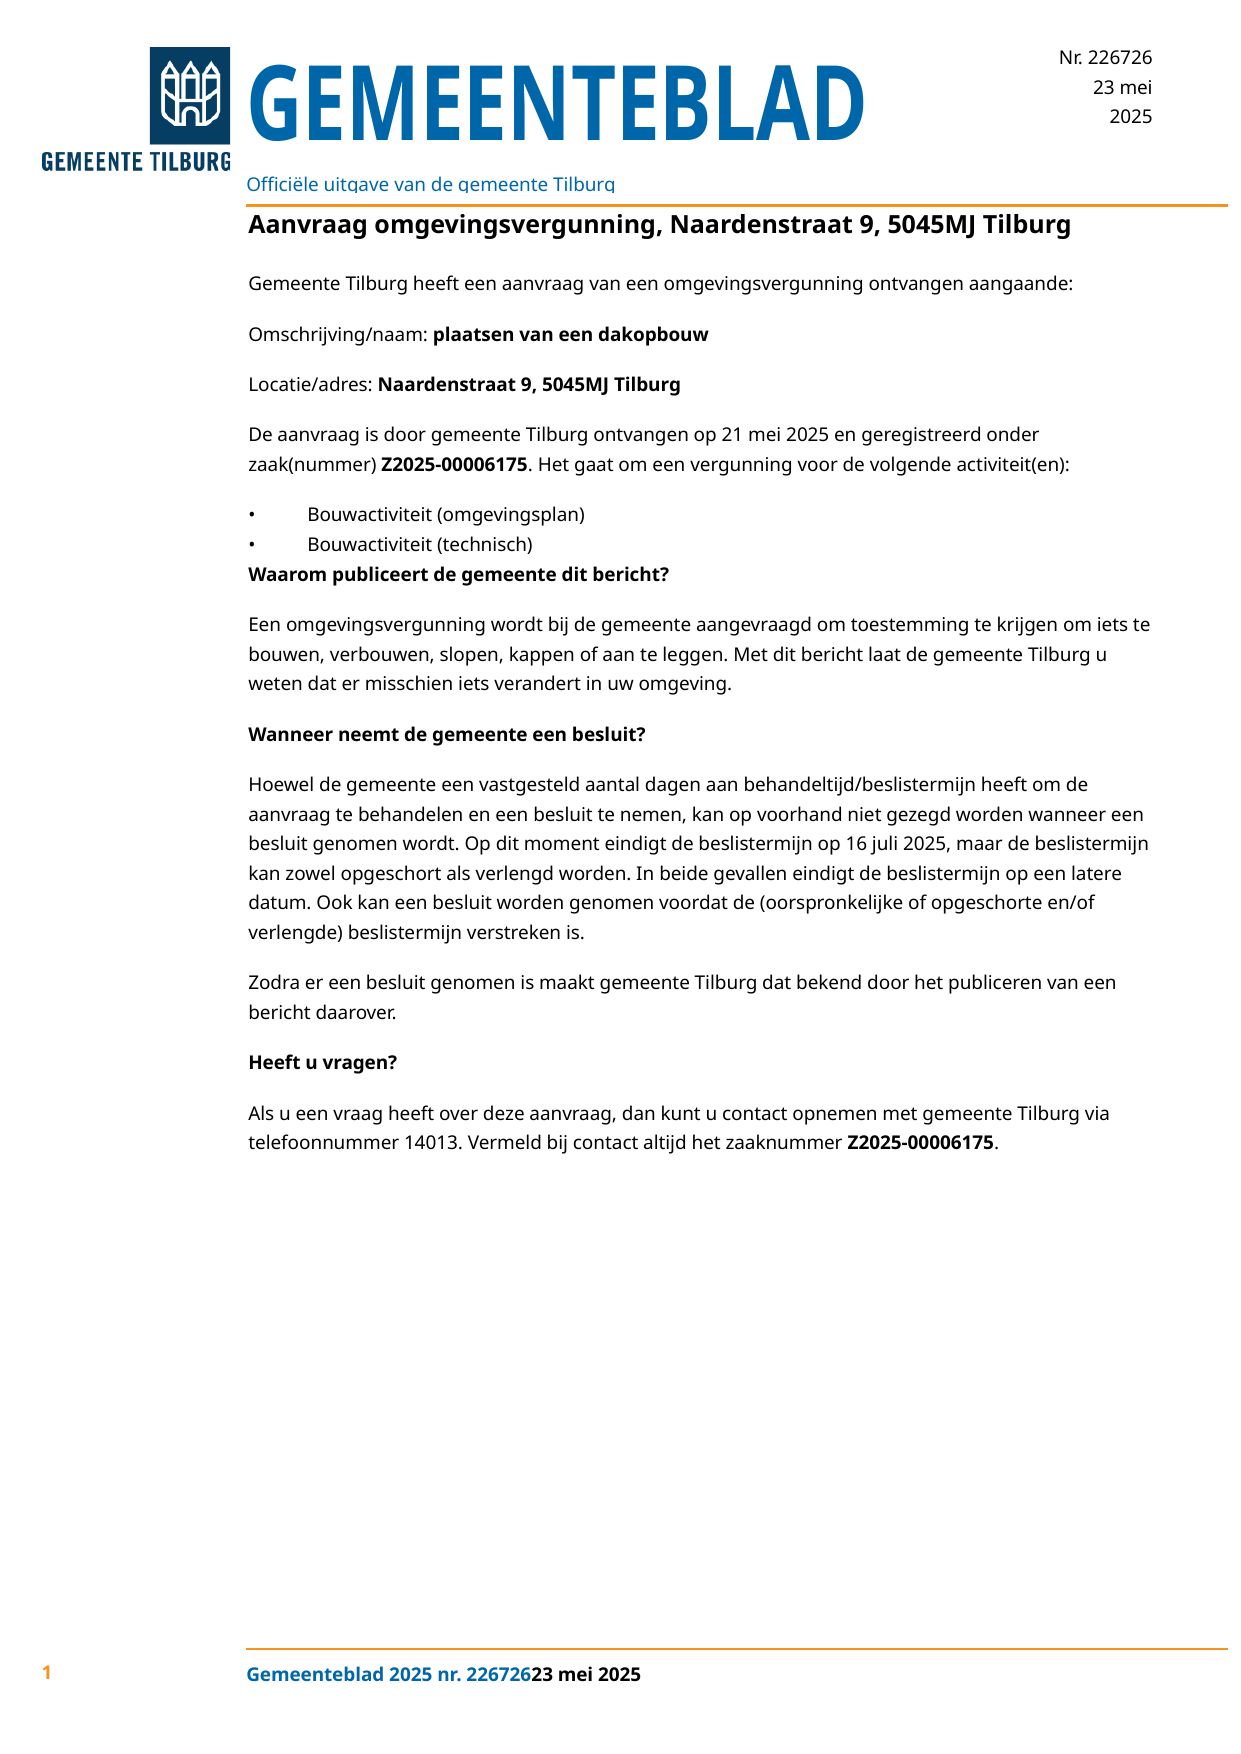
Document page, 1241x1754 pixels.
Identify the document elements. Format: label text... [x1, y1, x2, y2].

text Als u een vraag heeft over deze aanvraag, dan kunt u contact opnemen met gemeente Tilburg via telefoonnummer 14013. Vermeld bij contact altijd het zaaknummer Z2025-00006175. [248, 1100, 1152, 1155]
text Aanvraag omgevingsvergunning, Naardenstraat 9, 5045MJ Tilburg [248, 207, 1152, 241]
picture [41, 47, 231, 172]
text Waarom publiceert de gemeente dit bericht? [248, 561, 1152, 586]
text Locatie/adres: Naardenstraat 9, 5045MJ Tilburg [248, 371, 1152, 397]
list Bouwactiviteit (technisch) [248, 531, 1152, 557]
text Gemeente Tilburg heeft een aanvraag van een omgevingsvergunning ontvangen aangaande: [248, 270, 1152, 296]
text Omschrijving/naam: plaatsen van een dakopbouw [248, 321, 1152, 346]
list Bouwactiviteit (omgevingsplan) [248, 502, 1152, 527]
text De aanvraag is door gemeente Tilburg ontvangen op 21 mei 2025 en geregistreerd onder zaak(nummer) Z2025-00006175. Het gaat om een vergunning voor de volgende activiteit(en): [248, 422, 1152, 477]
text Een omgevingsvergunning wordt bij de gemeente aangevraagd om toestemming te krijgen om iets te bouwen, verbouwen, slopen, kappen of aan te leggen. Met dit bericht laat de gemeente Tilburg u weten dat er misschien iets verandert in uw omgeving. [248, 611, 1152, 696]
text Zodra er een besluit genomen is maakt gemeente Tilburg dat bekend door het publiceren van een bericht daarover. [248, 969, 1152, 1025]
text Hoewel de gemeente een vastgesteld aantal dagen aan behandeltijd/beslistermijn heeft om de aanvraag te behandelen en een besluit te nemen, kan op voorhand niet gezegd worden wanneer een besluit genomen wordt. Op dit moment eindigt de beslistermijn op 16 juli 2025, maar de beslistermijn kan zowel opgeschort als verlengd worden. In beide gevallen eindigt de beslistermijn op een latere datum. Ook kan een besluit worden genomen voordat de (oorspronkelijke of opgeschorte en/of verlengde) beslistermijn verstreken is. [248, 771, 1152, 945]
text Wanneer neemt de gemeente een besluit? [248, 721, 1152, 746]
text Heeft u vragen? [248, 1049, 1152, 1075]
